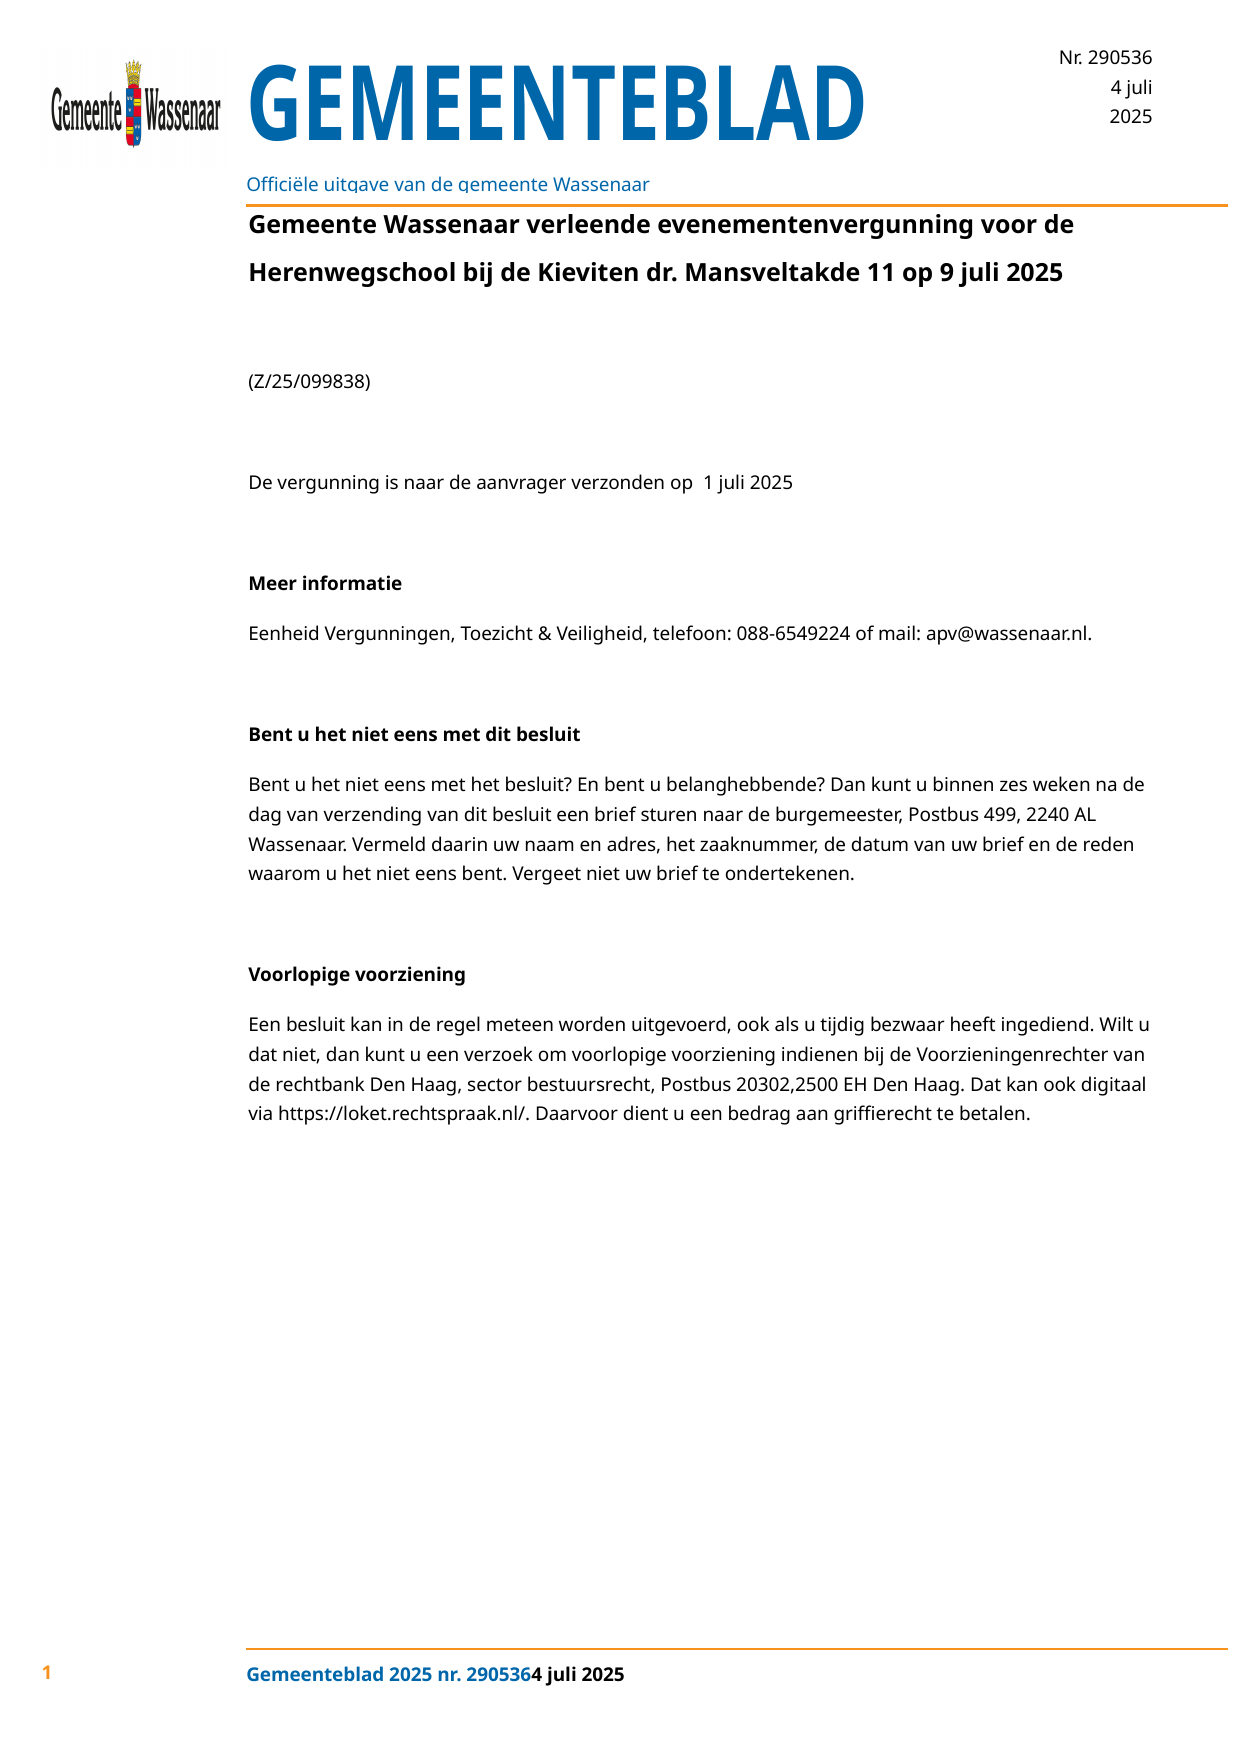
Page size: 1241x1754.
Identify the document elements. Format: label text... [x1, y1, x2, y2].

picture [41, 47, 231, 172]
text Gemeente Wassenaar verleende evenementenvergunning voor de Herenwegschool bij de Kieviten dr. Mansveltakde 11 op 9 juli 2025 [248, 207, 1152, 288]
text Voorlopige voorziening [248, 961, 1152, 987]
text Een besluit kan in de regel meteen worden uitgevoerd, ook als u tijdig bezwaar heeft ingediend. Wilt u dat niet, dan kunt u een verzoek om voorlopige voorziening indienen bij de Voorzieningenrechter van de rechtbank Den Haag, sector bestuursrecht, Postbus 20302,2500 EH Den Haag. Dat kan ook digitaal via https://loket.rechtspraak.nl/. Daarvoor dient u een bedrag aan griffierecht te betalen. [248, 1012, 1152, 1126]
text Eenheid Vergunningen, Toezicht & Veiligheid, telefoon: 088-6549224 of mail: apv@wassenaar.nl. [248, 620, 1152, 646]
text Bent u het niet eens met het besluit? En bent u belanghebbende? Dan kunt u binnen zes weken na de dag van verzending van dit besluit een brief sturen naar de burgemeester, Postbus 499, 2240 AL Wassenaar. Vermeld daarin uw naam en adres, het zaaknummer, de datum van uw brief en de reden waarom u het niet eens bent. Vergeet niet uw brief te ondertekenen. [248, 772, 1152, 886]
text Bent u het niet eens met dit besluit [248, 721, 1152, 747]
text (Z/25/099838) [248, 368, 1152, 394]
text Meer informatie [248, 570, 1152, 596]
text De vergunning is naar de aanvrager verzonden op 1 juli 2025 [248, 469, 1152, 495]
